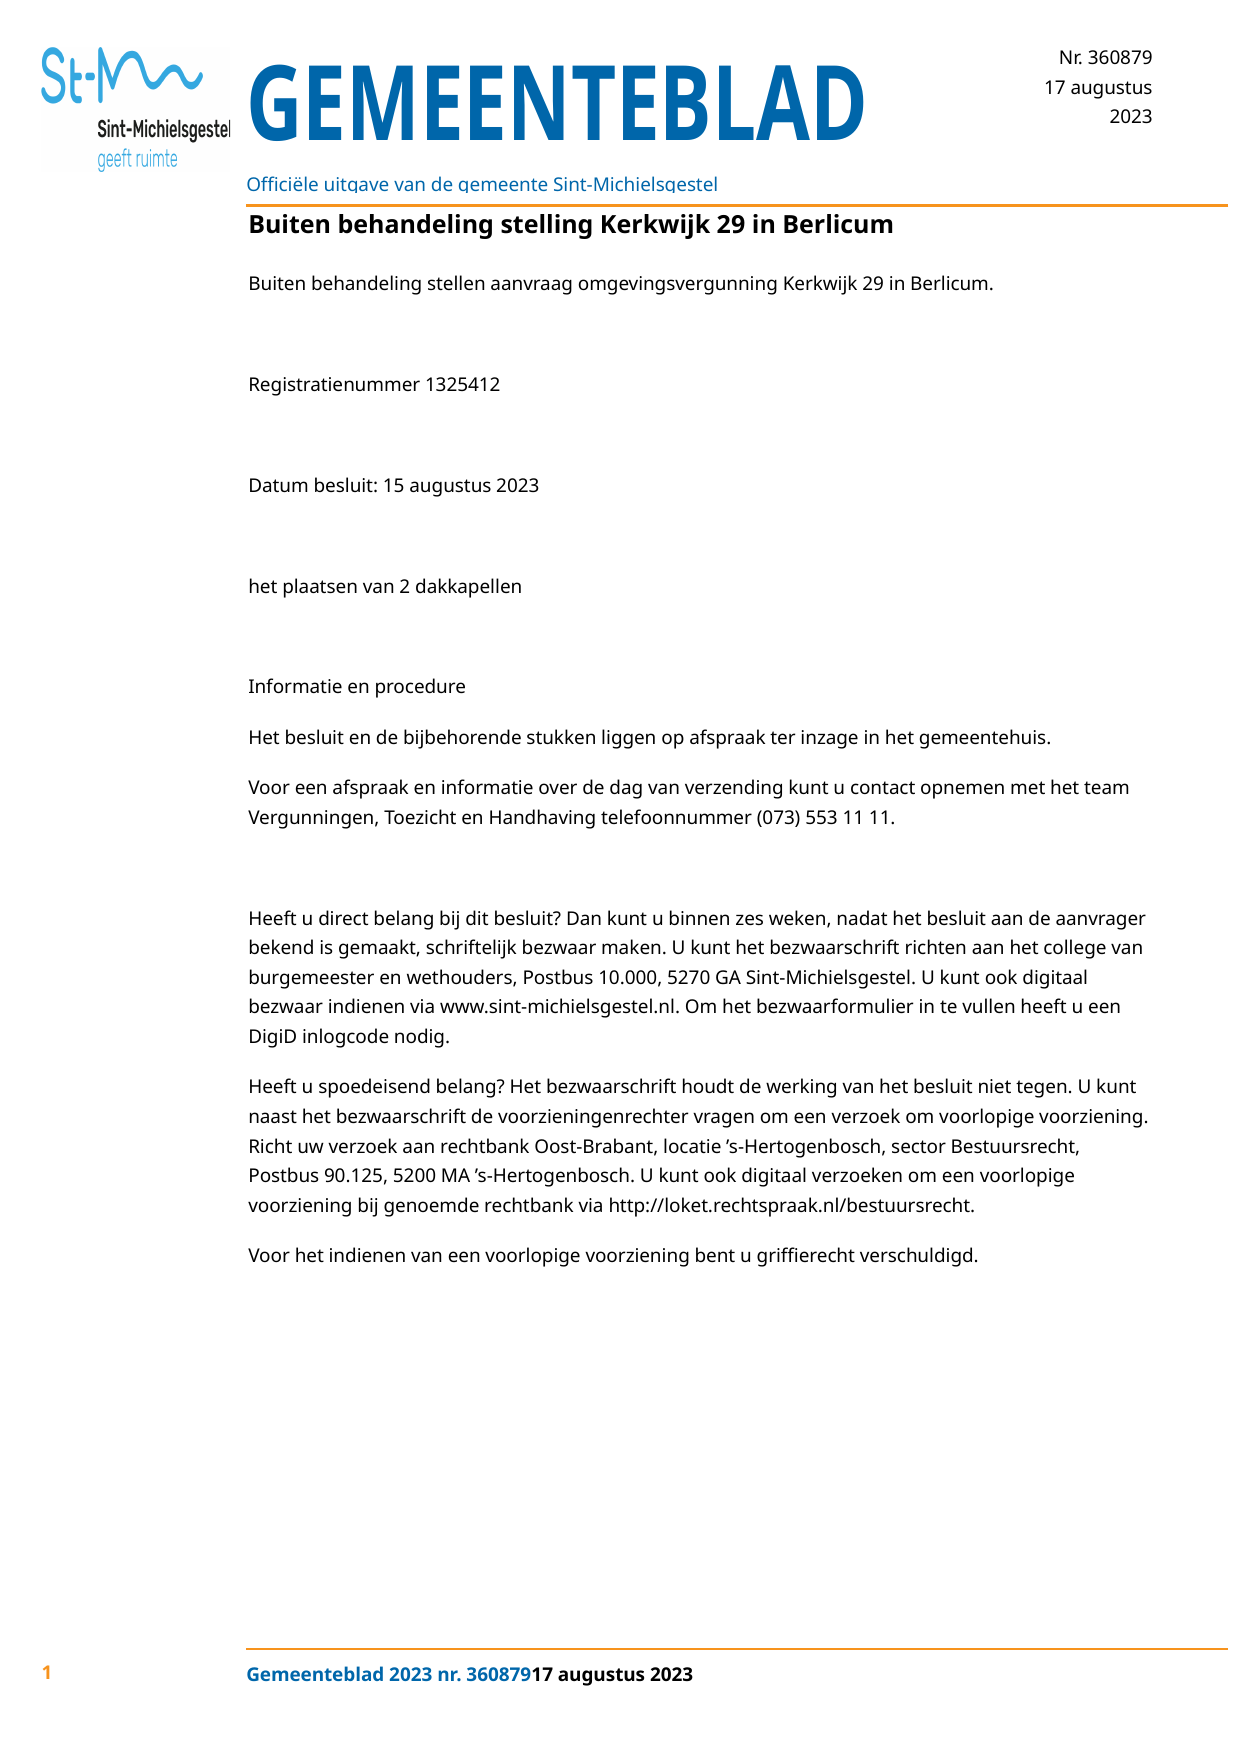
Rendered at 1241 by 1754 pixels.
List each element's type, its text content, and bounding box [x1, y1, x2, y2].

text Het besluit en de bijbehorende stukken liggen op afspraak ter inzage in het gemeentehuis. [248, 724, 1152, 750]
text Voor een afspraak en informatie over de dag van verzending kunt u contact opnemen met het team Vergunningen, Toezicht en Handhaving telefoonnummer (073) 553 11 11. [248, 774, 1152, 830]
text Buiten behandeling stelling Kerkwijk 29 in Berlicum [248, 207, 1152, 241]
picture [41, 47, 231, 172]
text Informatie en procedure [248, 674, 1152, 699]
text het plaatsen van 2 dakkapellen [248, 573, 1152, 598]
text Buiten behandeling stellen aanvraag omgevingsvergunning Kerkwijk 29 in Berlicum. [248, 270, 1152, 296]
text Datum besluit: 15 augustus 2023 [248, 472, 1152, 498]
text Heeft u spoedeisend belang? Het bezwaarschrift houdt de werking van het besluit niet tegen. U kunt naast het bezwaarschrift de voorzieningenrechter vragen om een verzoek om voorlopige voorziening. Richt uw verzoek aan rechtbank Oost-Brabant, locatie ’s-Hertogenbosch, sector Bestuursrecht, Postbus 90.125, 5200 MA ’s-Hertogenbosch. U kunt ook digitaal verzoeken om een voorlopige voorziening bij genoemde rechtbank via http://loket.rechtspraak.nl/bestuursrecht. [248, 1074, 1152, 1218]
text Heeft u direct belang bij dit besluit? Dan kunt u binnen zes weken, nadat het besluit aan de aanvrager bekend is gemaakt, schriftelijk bezwaar maken. U kunt het bezwaarschrift richten aan het college van burgemeester en wethouders, Postbus 10.000, 5270 GA Sint-Michielsgestel. U kunt ook digitaal bezwaar indienen via www.sint-michielsgestel.nl. Om het bezwaarformulier in te vullen heeft u een DigiD inlogcode nodig. [248, 905, 1152, 1049]
text Registratienummer 1325412 [248, 371, 1152, 397]
text Voor het indienen van een voorlopige voorziening bent u griffierecht verschuldigd. [248, 1242, 1152, 1268]
